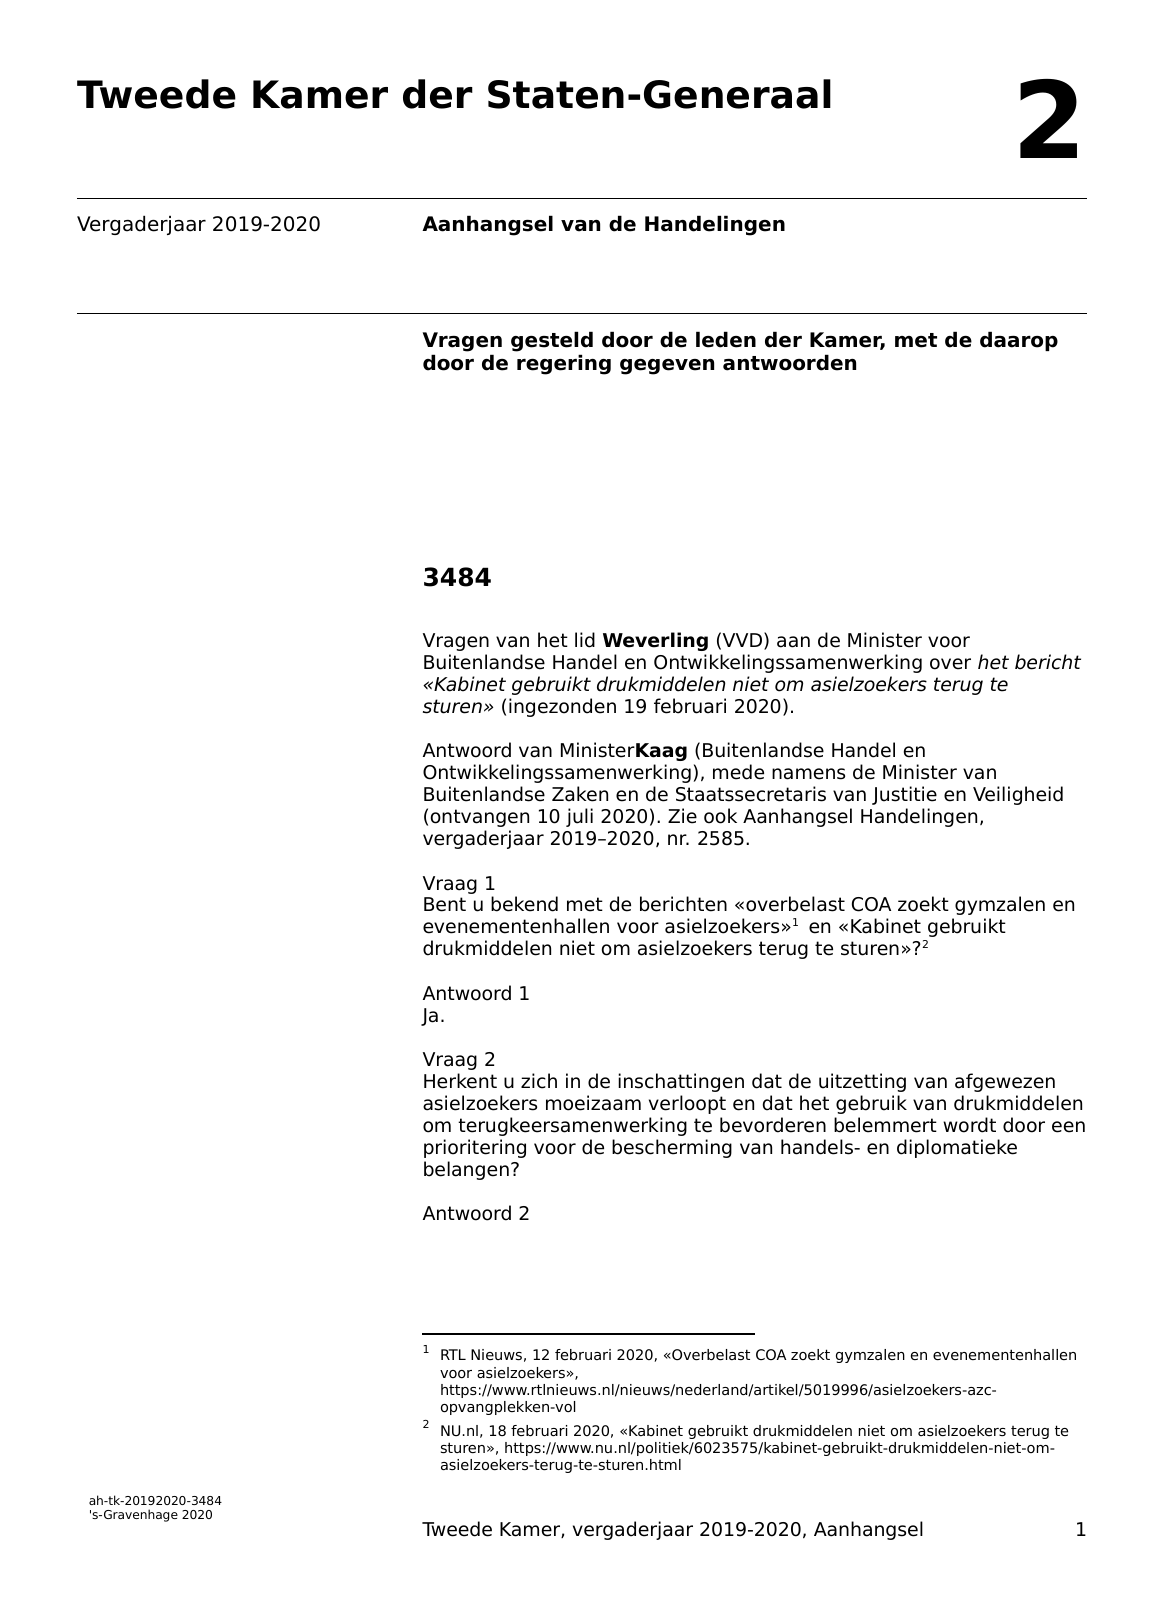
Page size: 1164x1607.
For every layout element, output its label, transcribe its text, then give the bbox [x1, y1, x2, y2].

table_header 2 [886, 59, 1087, 198]
text Antwoord 1 [422, 982, 1087, 1004]
text RTL Nieuws, 12 februari 2020, «Overbelast COA zoekt gymzalen en evenementenhallen voor asielzoekers», https://www.rtlnieuws.nl/nieuws/nederland/artikel/5019996/asielzoekers-azc-opvangplekken-vol [422, 1343, 1087, 1416]
text Antwoord van MinisterKaag (Buitenlandse Handel en Ontwikkelingssamenwerking), mede namens de Minister van Buitenlandse Zaken en de Staatssecretaris van Justitie en Veiligheid (ontvangen 10 juli 2020). Zie ook Aanhangsel Handelingen, vergaderjaar 2019–2020, nr. 2585. [422, 740, 1087, 850]
table_cell Vergaderjaar 2019-2020 [77, 199, 422, 313]
text 's-Gravenhage 2020 [88, 1508, 323, 1522]
text 3484 [422, 563, 1087, 592]
text Antwoord 2 [422, 1203, 1087, 1225]
text Vragen van het lid Weverling (VVD) aan de Minister voor Buitenlandse Handel en Ontwikkelingssamenwerking over het bericht «Kabinet gebruikt drukmiddelen niet om asielzoekers terug te sturen» (ingezonden 19 februari 2020). [422, 630, 1087, 718]
text Ja. [422, 1004, 1087, 1026]
text NU.nl, 18 februari 2020, «Kabinet gebruikt drukmiddelen niet om asielzoekers terug te sturen», https://www.nu.nl/politiek/6023575/kabinet-gebruikt-drukmiddelen-niet-om-asielzoekers-terug-te-sturen.html [422, 1418, 1087, 1474]
table_cell Aanhangsel van de Handelingen [422, 199, 1087, 313]
text Vraag 2 [422, 1049, 1087, 1071]
table_cell Vragen gesteld door de leden der Kamer, met de daarop door de regering gegeven antwoorden [422, 314, 1087, 375]
text ah-tk-20192020-3484 [88, 1494, 323, 1508]
table_cell [77, 314, 422, 375]
text Bent u bekend met de berichten «overbelast COA zoekt gymzalen en evenementenhallen voor asielzoekers» en «Kabinet gebruikt drukmiddelen niet om asielzoekers terug te sturen»? [422, 894, 1087, 960]
table_header Tweede Kamer der Staten-Generaal [77, 59, 886, 198]
text Herkent u zich in de inschattingen dat de uitzetting van afgewezen asielzoekers moeizaam verloopt en dat het gebruik van drukmiddelen om terugkeersamenwerking te bevorderen belemmert wordt door een prioritering voor de bescherming van handels- en diplomatieke belangen? [422, 1071, 1087, 1181]
text Vraag 1 [422, 872, 1087, 894]
